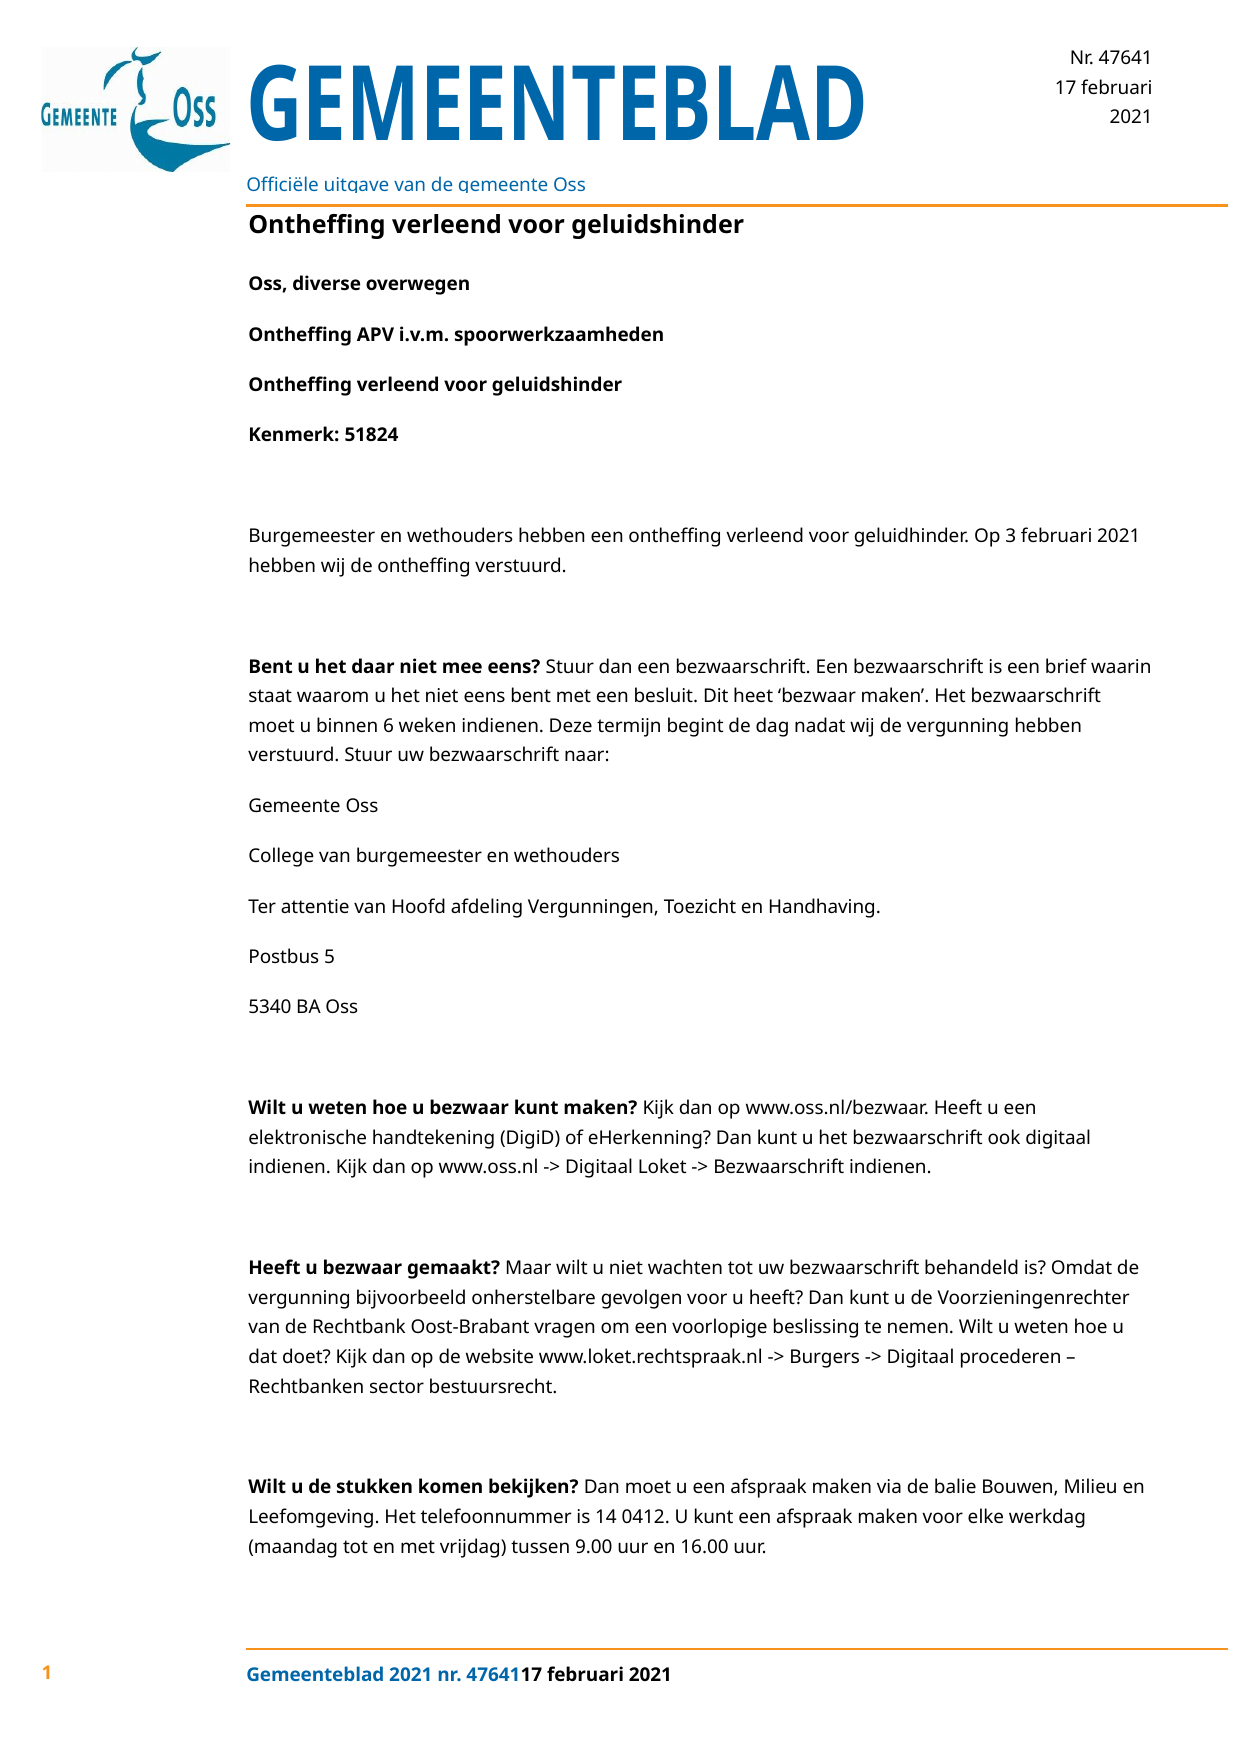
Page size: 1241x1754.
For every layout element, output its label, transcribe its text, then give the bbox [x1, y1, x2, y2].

text Oss, diverse overwegen [248, 270, 1152, 296]
picture [41, 47, 231, 172]
text Ontheffing verleend voor geluidshinder [248, 371, 1152, 397]
text Gemeente Oss [248, 792, 1152, 818]
text Wilt u weten hoe u bezwaar kunt maken? Kijk dan op www.oss.nl/bezwaar. Heeft u een elektronische handtekening (DigiD) of eHerkenning? Dan kunt u het bezwaarschrift ook digitaal indienen. Kijk dan op www.oss.nl -> Digitaal Loket -> Bezwaarschrift indienen. [248, 1094, 1152, 1179]
text Wilt u de stukken komen bekijken? Dan moet u een afspraak maken via de balie Bouwen, Milieu en Leefomgeving. Het telefoonnummer is 14 0412. U kunt een afspraak maken voor elke werkdag (maandag tot en met vrijdag) tussen 9.00 uur en 16.00 uur. [248, 1474, 1152, 1558]
text Ter attentie van Hoofd afdeling Vergunningen, Toezicht en Handhaving. [248, 893, 1152, 918]
text Ontheffing APV i.v.m. spoorwerkzaamheden [248, 321, 1152, 346]
text Heeft u bezwaar gemaakt? Maar wilt u niet wachten tot uw bezwaarschrift behandeld is? Omdat de vergunning bijvoorbeeld onherstelbare gevolgen voor u heeft? Dan kunt u de Voorzieningenrechter van de Rechtbank Oost-Brabant vragen om een voorlopige beslissing te nemen. Wilt u weten hoe u dat doet? Kijk dan op de website www.loket.rechtspraak.nl -> Burgers -> Digitaal procederen – Rechtbanken sector bestuursrecht. [248, 1254, 1152, 1398]
text 5340 BA Oss [248, 994, 1152, 1019]
text College van burgemeester en wethouders [248, 842, 1152, 868]
text Ontheffing verleend voor geluidshinder [248, 207, 1152, 241]
text Postbus 5 [248, 943, 1152, 969]
text Bent u het daar niet mee eens? Stuur dan een bezwaarschrift. Een bezwaarschrift is een brief waarin staat waarom u het niet eens bent met een besluit. Dit heet ‘bezwaar maken’. Het bezwaarschrift moet u binnen 6 weken indienen. Deze termijn begint de dag nadat wij de vergunning hebben verstuurd. Stuur uw bezwaarschrift naar: [248, 653, 1152, 767]
text Kenmerk: 51824 [248, 422, 1152, 447]
text Burgemeester en wethouders hebben een ontheffing verleend voor geluidhinder. Op 3 februari 2021 hebben wij de ontheffing verstuurd. [248, 522, 1152, 578]
